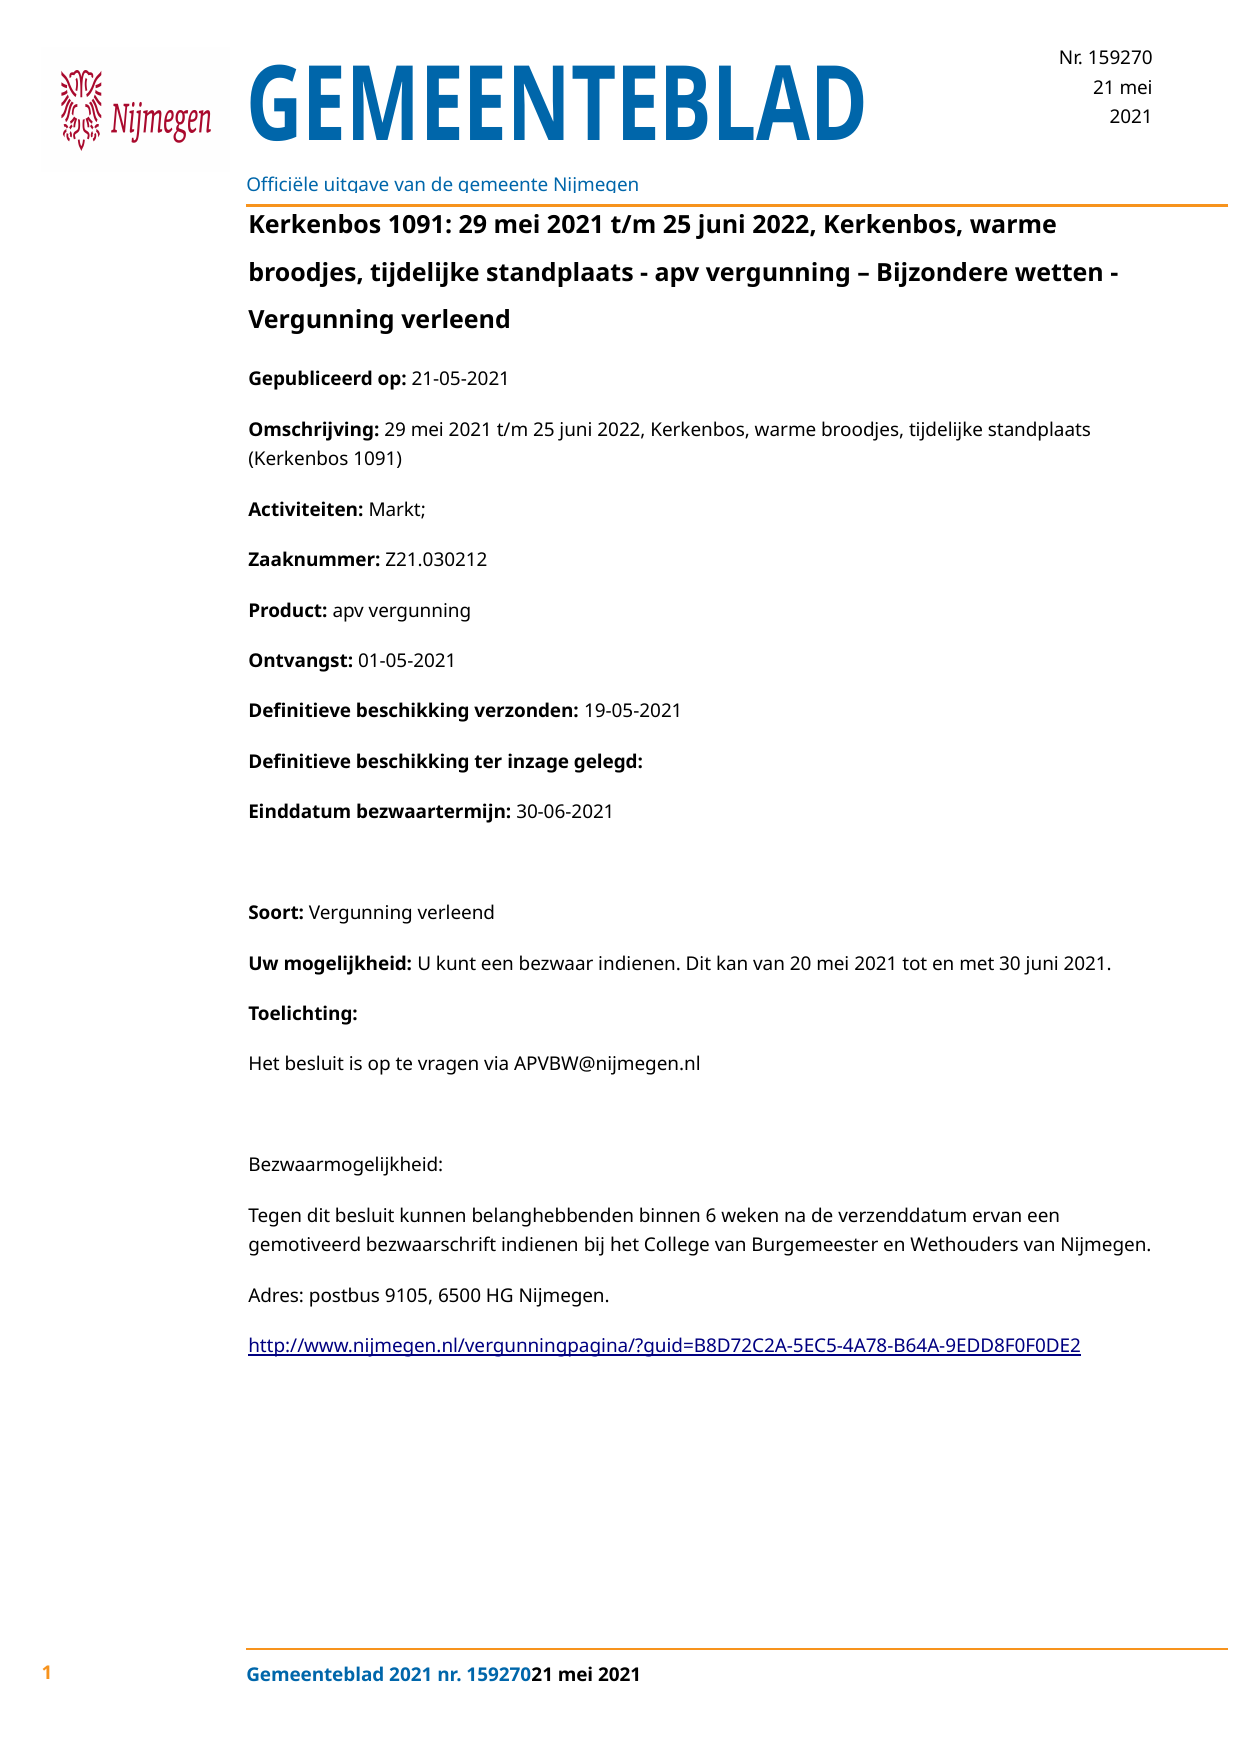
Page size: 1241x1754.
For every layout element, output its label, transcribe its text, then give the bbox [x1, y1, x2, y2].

text Product: apv vergunning [248, 597, 1152, 622]
text http://www.nijmegen.nl/vergunningpagina/?guid=B8D72C2A-5EC5-4A78-B64A-9EDD8F0F0DE2 [248, 1332, 1152, 1358]
text Tegen dit besluit kunnen belanghebbenden binnen 6 weken na de verzenddatum ervan een gemotiveerd bezwaarschrift indienen bij het College van Burgemeester en Wethouders van Nijmegen. [248, 1202, 1152, 1257]
text Adres: postbus 9105, 6500 HG Nijmegen. [248, 1282, 1152, 1307]
text Het besluit is op te vragen via APVBW@nijmegen.nl [248, 1051, 1152, 1076]
text Gepubliceerd op: 21-05-2021 [248, 366, 1152, 391]
text Ontvangst: 01-05-2021 [248, 647, 1152, 673]
text Definitieve beschikking verzonden: 19-05-2021 [248, 698, 1152, 723]
text Definitieve beschikking ter inzage gelegd: [248, 748, 1152, 774]
text Uw mogelijkheid: U kunt een bezwaar indienen. Dit kan van 20 mei 2021 tot en met 30 juni 2021. [248, 950, 1152, 975]
text Bezwaarmogelijkheid: [248, 1151, 1152, 1177]
text Toelichting: [248, 1000, 1152, 1026]
text Einddatum bezwaartermijn: 30-06-2021 [248, 798, 1152, 824]
text Kerkenbos 1091: 29 mei 2021 t/m 25 juni 2022, Kerkenbos, warme broodjes, tijdelijke standplaats - apv vergunning – Bijzondere wetten - Vergunning verleend [248, 207, 1152, 336]
text Zaaknummer: Z21.030212 [248, 546, 1152, 572]
text Omschrijving: 29 mei 2021 t/m 25 juni 2022, Kerkenbos, warme broodjes, tijdelijke standplaats (Kerkenbos 1091) [248, 416, 1152, 471]
text Activiteiten: Markt; [248, 496, 1152, 522]
picture [41, 47, 231, 172]
text Soort: Vergunning verleend [248, 899, 1152, 925]
